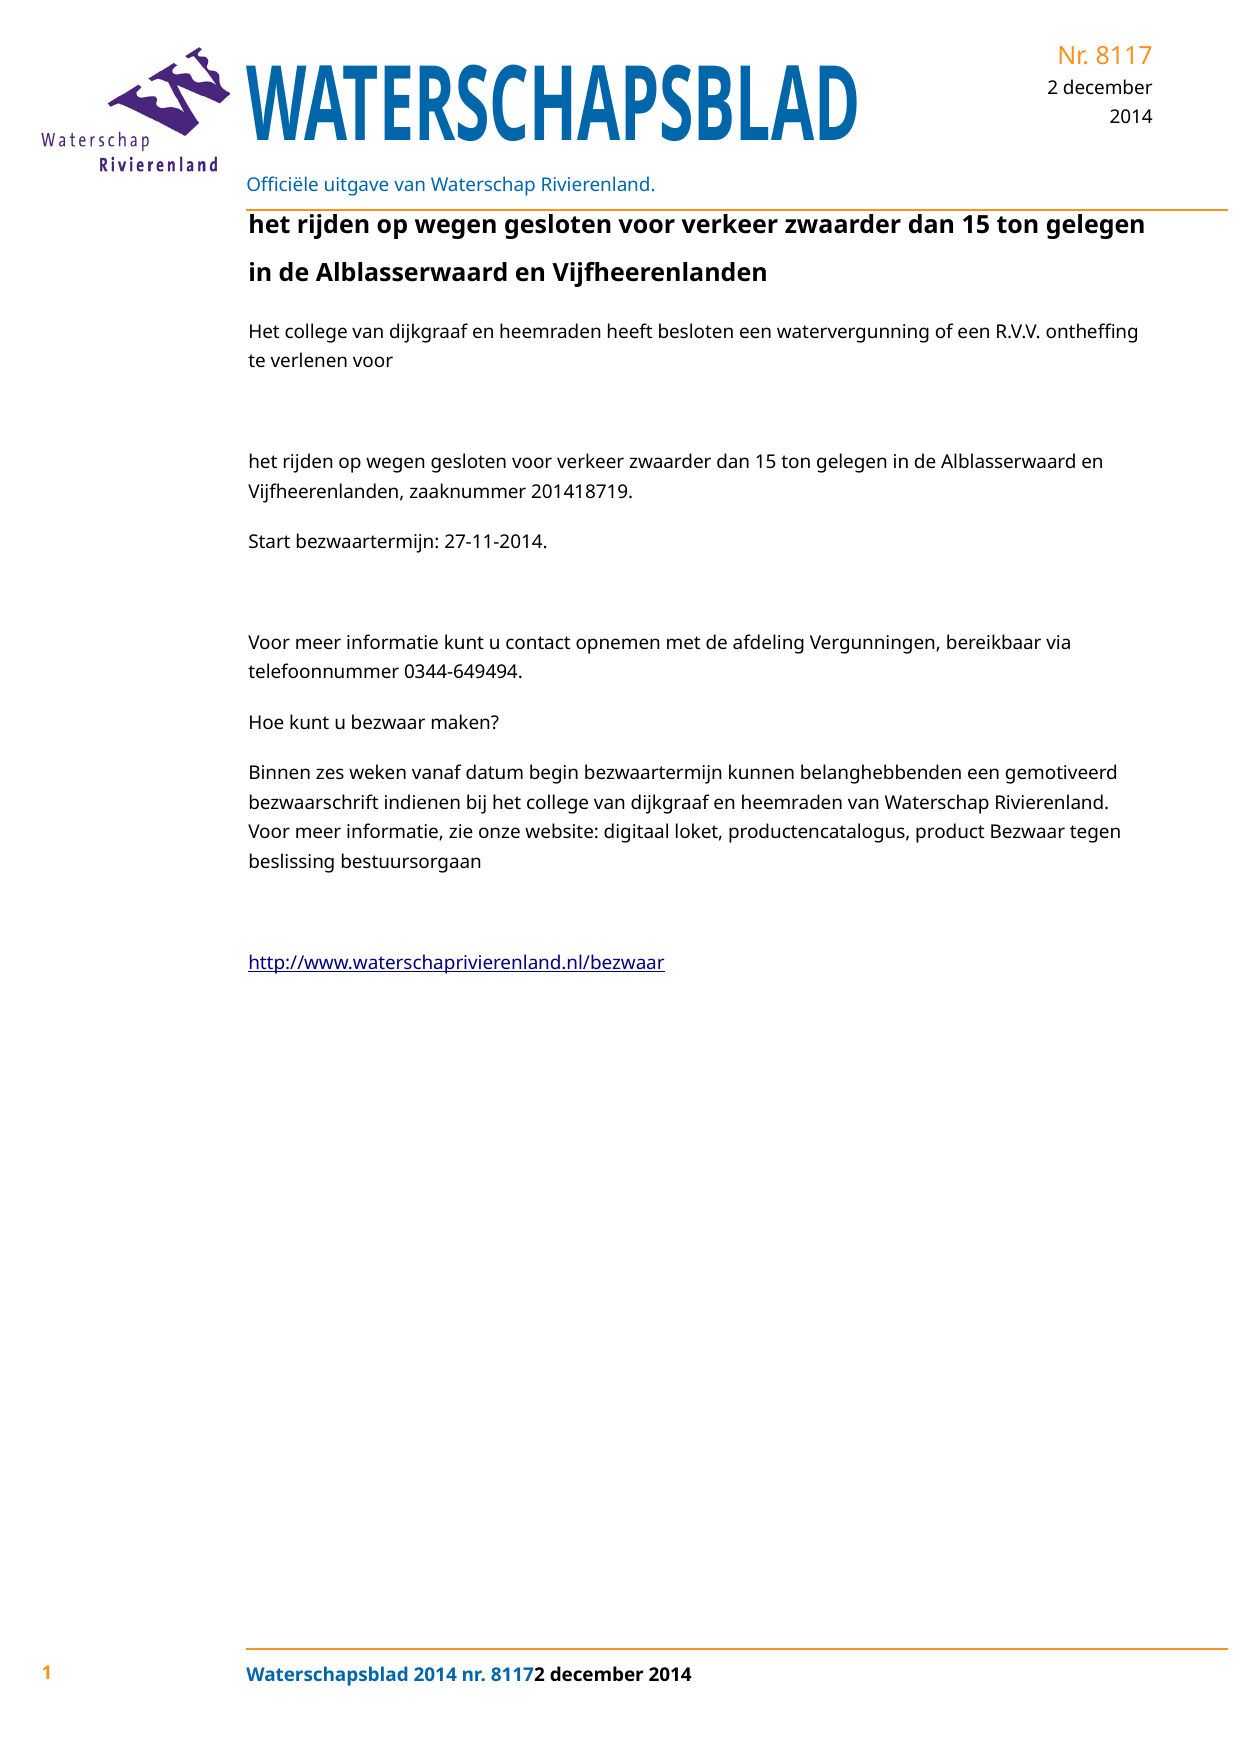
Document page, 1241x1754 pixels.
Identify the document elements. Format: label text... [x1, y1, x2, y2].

text Start bezwaartermijn: 27-11-2014. [248, 528, 1152, 554]
text http://www.waterschaprivierenland.nl/bezwaar [248, 949, 1152, 975]
text het rijden op wegen gesloten voor verkeer zwaarder dan 15 ton gelegen in de Alblasserwaard en Vijfheerenlanden [248, 211, 1152, 288]
text Hoe kunt u bezwaar maken? [248, 709, 1152, 735]
text Het college van dijkgraaf en heemraden heeft besloten een watervergunning of een R.V.V. ontheffing te verlenen voor [248, 318, 1152, 373]
text het rijden op wegen gesloten voor verkeer zwaarder dan 15 ton gelegen in de Alblasserwaard en Vijfheerenlanden, zaaknummer 201418719. [248, 448, 1152, 504]
text Voor meer informatie kunt u contact opnemen met de afdeling Vergunningen, bereikbaar via telefoonnummer 0344-649494. [248, 629, 1152, 684]
picture [41, 47, 231, 172]
text Binnen zes weken vanaf datum begin bezwaartermijn kunnen belanghebbenden een gemotiveerd bezwaarschrift indienen bij het college van dijkgraaf en heemraden van Waterschap Rivierenland. Voor meer informatie, zie onze website: digitaal loket, productencatalogus, product Bezwaar tegen beslissing bestuursorgaan [248, 759, 1152, 874]
